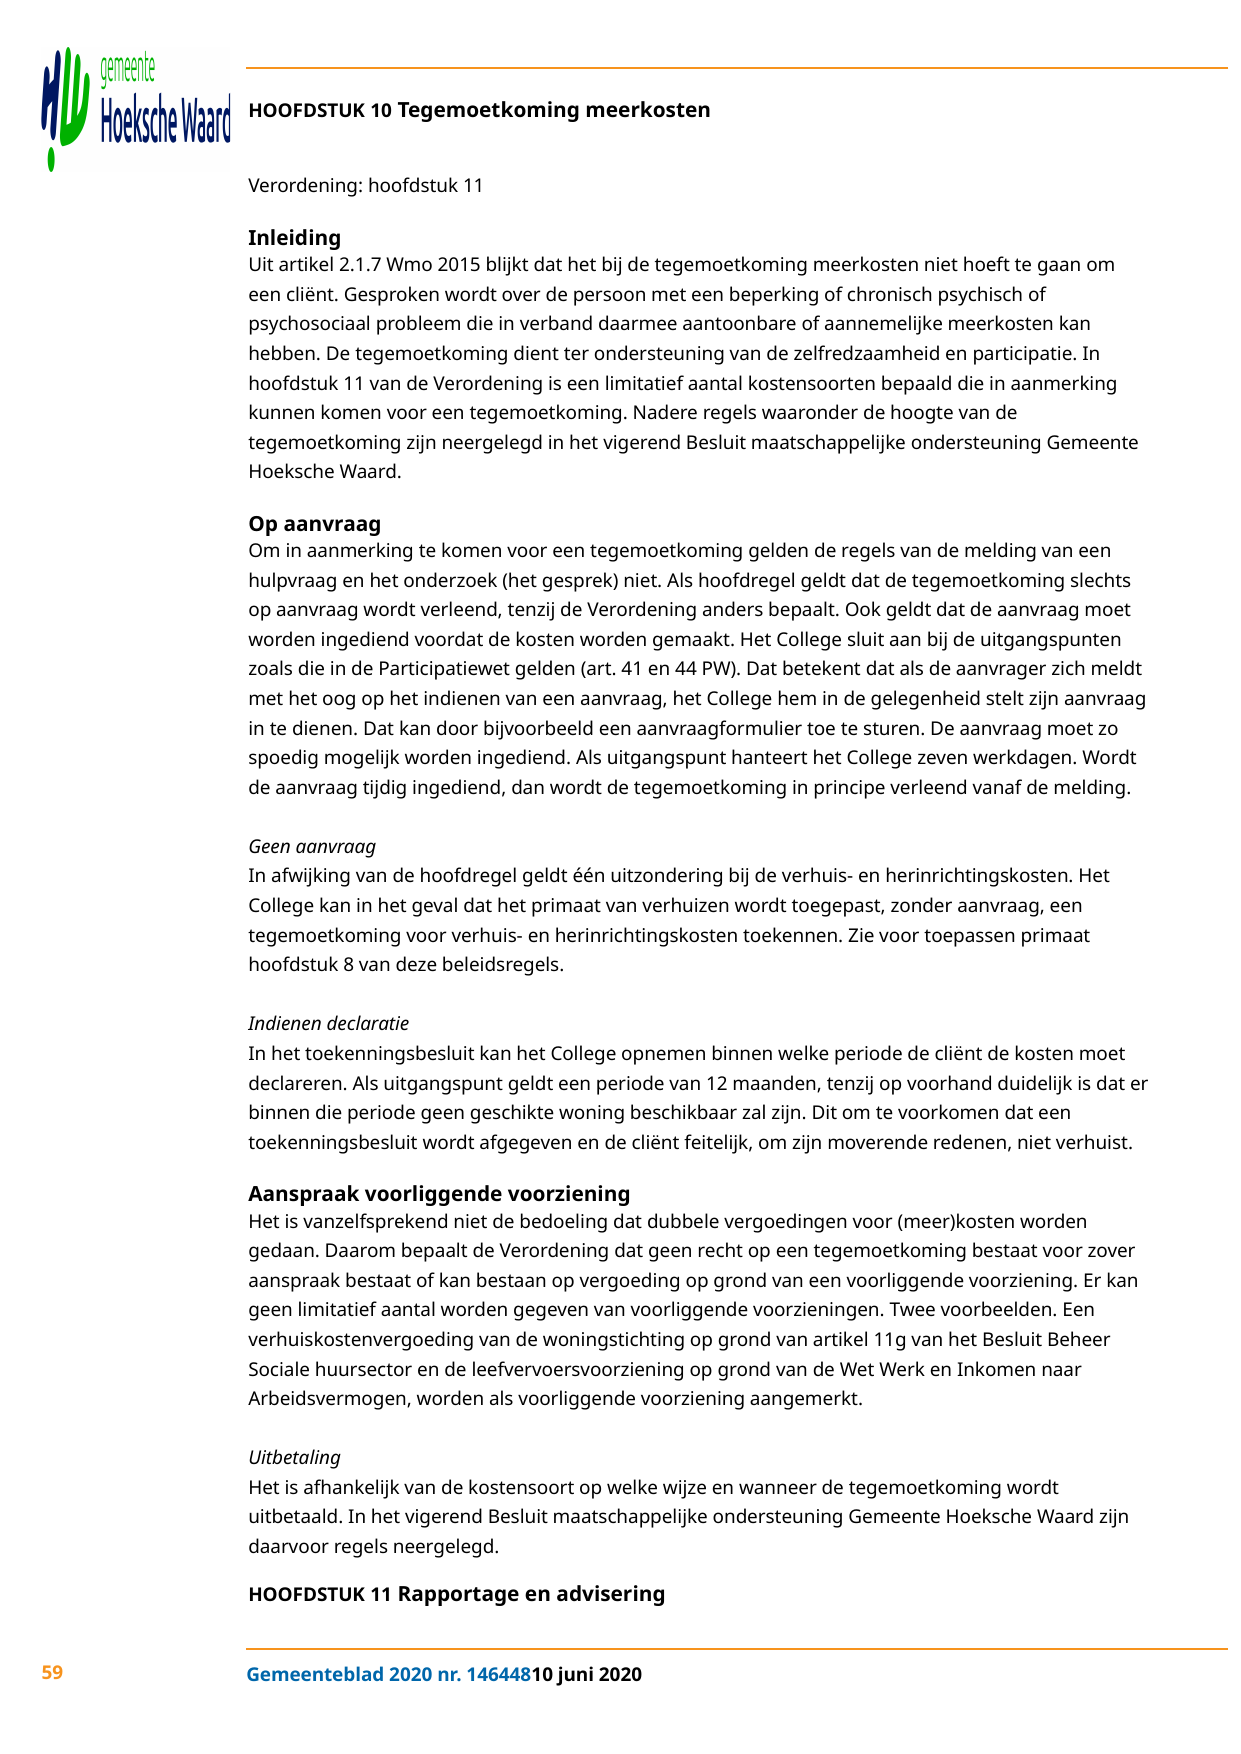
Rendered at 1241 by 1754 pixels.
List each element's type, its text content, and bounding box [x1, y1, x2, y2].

text Het is afhankelijk van de kostensoort op welke wijze en wanneer de tegemoetkoming wordt uitbetaald. In het vigerend Besluit maatschappelijke ondersteuning Gemeente Hoeksche Waard zijn daarvoor regels neergelegd. [248, 1474, 1152, 1559]
text Geen aanvraag [248, 833, 1152, 859]
text Aanspraak voorliggende voorziening [248, 1179, 1152, 1208]
text Het is vanzelfsprekend niet de bedoeling dat dubbele vergoedingen voor (meer)kosten worden gedaan. Daarom bepaalt de Verordening dat geen recht op een tegemoetkoming bestaat voor zover aanspraak bestaat of kan bestaan op vergoeding op grond van een voorliggende voorziening. Er kan geen limitatief aantal worden gegeven van voorliggende voorzieningen. Twee voorbeelden. Een verhuiskostenvergoeding van de woningstichting op grond van artikel 11g van het Besluit Beheer Sociale huursector en de leefvervoersvoorziening op grond van de Wet Werk en Inkomen naar Arbeidsvermogen, worden als voorliggende voorziening aangemerkt. [248, 1208, 1152, 1411]
text HOOFDSTUK 10 Tegemoetkoming meerkosten [248, 95, 1152, 123]
text Uit artikel 2.1.7 Wmo 2015 blijkt dat het bij de tegemoetkoming meerkosten niet hoeft te gaan om een cliënt. Gesproken wordt over de persoon met een beperking of chronisch psychisch of psychosociaal probleem die in verband daarmee aantoonbare of aannemelijke meerkosten kan hebben. De tegemoetkoming dient ter ondersteuning van de zelfredzaamheid en participatie. In hoofdstuk 11 van de Verordening is een limitatief aantal kostensoorten bepaald die in aanmerking kunnen komen voor een tegemoetkoming. Nadere regels waaronder de hoogte van de tegemoetkoming zijn neergelegd in het vigerend Besluit maatschappelijke ondersteuning Gemeente Hoeksche Waard. [248, 251, 1152, 484]
picture [41, 47, 231, 172]
text Uitbetaling [248, 1444, 1152, 1470]
text In het toekenningsbesluit kan het College opnemen binnen welke periode de cliënt de kosten moet declareren. Als uitgangspunt geldt een periode van 12 maanden, tenzij op voorhand duidelijk is dat er binnen die periode geen geschikte woning beschikbaar zal zijn. Dit om te voorkomen dat een toekenningsbesluit wordt afgegeven en de cliënt feitelijk, om zijn moverende redenen, niet verhuist. [248, 1040, 1152, 1155]
text HOOFDSTUK 11 Rapportage en advisering [248, 1579, 1152, 1607]
text Inleiding [248, 223, 1152, 251]
text Om in aanmerking te komen voor een tegemoetkoming gelden de regels van de melding van een hulpvraag en het onderzoek (het gesprek) niet. Als hoofdregel geldt dat de tegemoetkoming slechts op aanvraag wordt verleend, tenzij de Verordening anders bepaalt. Ook geldt dat de aanvraag moet worden ingediend voordat de kosten worden gemaakt. Het College sluit aan bij de uitgangspunten zoals die in de Participatiewet gelden (art. 41 en 44 PW). Dat betekent dat als de aanvrager zich meldt met het oog op het indienen van een aanvraag, het College hem in de gelegenheid stelt zijn aanvraag in te dienen. Dat kan door bijvoorbeeld een aanvraagformulier toe te sturen. De aanvraag moet zo spoedig mogelijk worden ingediend. Als uitgangspunt hanteert het College zeven werkdagen. Wordt de aanvraag tijdig ingediend, dan wordt de tegemoetkoming in principe verleend vanaf de melding. [248, 537, 1152, 800]
text Indienen declaratie [248, 1011, 1152, 1036]
text Verordening: hoofdstuk 11 [248, 172, 1152, 198]
text Op aanvraag [248, 509, 1152, 537]
text In afwijking van de hoofdregel geldt één uitzondering bij de verhuis- en herinrichtingskosten. Het College kan in het geval dat het primaat van verhuizen wordt toegepast, zonder aanvraag, een tegemoetkoming voor verhuis- en herinrichtingskosten toekennen. Zie voor toepassen primaat hoofdstuk 8 van deze beleidsregels. [248, 863, 1152, 977]
